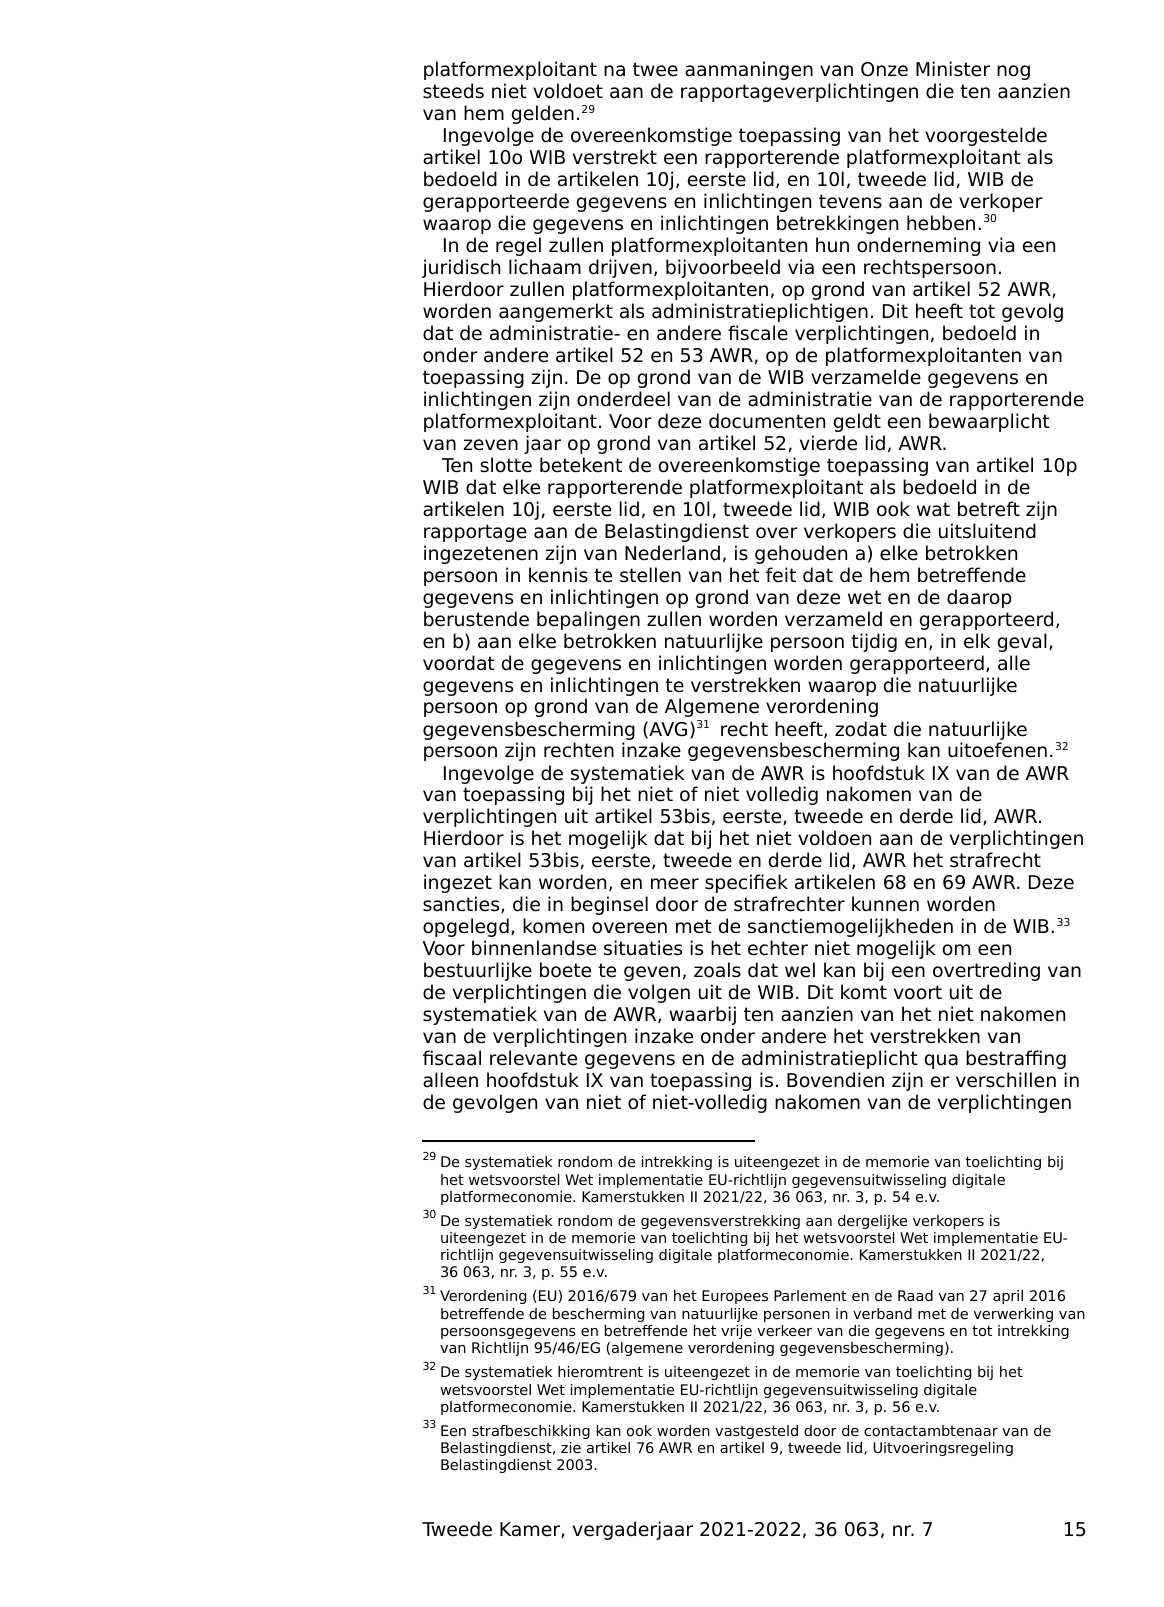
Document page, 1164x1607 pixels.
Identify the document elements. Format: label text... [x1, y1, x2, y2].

text Ingevolge de overeenkomstige toepassing van het voorgestelde artikel 10o WIB verstrekt een rapporterende platformexploitant als bedoeld in de artikelen 10j, eerste lid, en 10l, tweede lid, WIB de gerapporteerde gegevens en inlichtingen tevens aan de verkoper waarop die gegevens en inlichtingen betrekkingen hebben. [422, 125, 1087, 235]
text Verordening (EU) 2016/679 van het Europees Parlement en de Raad van 27 april 2016 betreffende de bescherming van natuurlijke personen in verband met de verwerking van persoonsgegevens en betreffende het vrije verkeer van die gegevens en tot intrekking van Richtlijn 95/46/EG (algemene verordening gegevensbescherming). [422, 1284, 1087, 1357]
text De systematiek hieromtrent is uiteengezet in de memorie van toelichting bij het wetsvoorstel Wet implementatie EU-richtlijn gegevensuitwisseling digitale platformeconomie. Kamerstukken II 2021/22, 36 063, nr. 3, p. 56 e.v. [422, 1360, 1087, 1416]
text Ingevolge de systematiek van de AWR is hoofdstuk IX van de AWR van toepassing bij het niet of niet volledig nakomen van de verplichtingen uit artikel 53bis, eerste, tweede en derde lid, AWR. Hierdoor is het mogelijk dat bij het niet voldoen aan de verplichtingen van artikel 53bis, eerste, tweede en derde lid, AWR het strafrecht ingezet kan worden, en meer specifiek artikelen 68 en 69 AWR. Deze sancties, die in beginsel door de strafrechter kunnen worden opgelegd, komen overeen met de sanctiemogelijkheden in de WIB. Voor binnenlandse situaties is het echter niet mogelijk om een bestuurlijke boete te geven, zoals dat wel kan bij een overtreding van de verplichtingen die volgen uit de WIB. Dit komt voort uit de systematiek van de AWR, waarbij ten aanzien van het niet nakomen van de verplichtingen inzake onder andere het verstrekken van fiscaal relevante gegevens en de administratieplicht qua bestraffing alleen hoofdstuk IX van toepassing is. Bovendien zijn er verschillen in de gevolgen van niet of niet-volledig nakomen van de verplichtingen [422, 762, 1087, 1114]
text Een strafbeschikking kan ook worden vastgesteld door de contactambtenaar van de Belastingdienst, zie artikel 76 AWR en artikel 9, tweede lid, Uitvoeringsregeling Belastingdienst 2003. [422, 1418, 1087, 1474]
text De systematiek rondom de intrekking is uiteengezet in de memorie van toelichting bij het wetsvoorstel Wet implementatie EU-richtlijn gegevensuitwisseling digitale platformeconomie. Kamerstukken II 2021/22, 36 063, nr. 3, p. 54 e.v. [422, 1150, 1087, 1206]
text De systematiek rondom de gegevensverstrekking aan dergelijke verkopers is uiteengezet in de memorie van toelichting bij het wetsvoorstel Wet implementatie EU-richtlijn gegevensuitwisseling digitale platformeconomie. Kamerstukken II 2021/22, 36 063, nr. 3, p. 55 e.v. [422, 1208, 1087, 1281]
text Ten slotte betekent de overeenkomstige toepassing van artikel 10p WIB dat elke rapporterende platformexploitant als bedoeld in de artikelen 10j, eerste lid, en 10l, tweede lid, WIB ook wat betreft zijn rapportage aan de Belastingdienst over verkopers die uitsluitend ingezetenen zijn van Nederland, is gehouden a) elke betrokken persoon in kennis te stellen van het feit dat de hem betreffende gegevens en inlichtingen op grond van deze wet en de daarop berustende bepalingen zullen worden verzameld en gerapporteerd, en b) aan elke betrokken natuurlijke persoon tijdig en, in elk geval, voordat de gegevens en inlichtingen worden gerapporteerd, alle gegevens en inlichtingen te verstrekken waarop die natuurlijke persoon op grond van de Algemene verordening gegevensbescherming (AVG) recht heeft, zodat die natuurlijke persoon zijn rechten inzake gegevensbescherming kan uitoefenen. [422, 455, 1087, 762]
text In de regel zullen platformexploitanten hun onderneming via een juridisch lichaam drijven, bijvoorbeeld via een rechtspersoon. Hierdoor zullen platformexploitanten, op grond van artikel 52 AWR, worden aangemerkt als administratieplichtigen. Dit heeft tot gevolg dat de administratie- en andere fiscale verplichtingen, bedoeld in onder andere artikel 52 en 53 AWR, op de platformexploitanten van toepassing zijn. De op grond van de WIB verzamelde gegevens en inlichtingen zijn onderdeel van de administratie van de rapporterende platformexploitant. Voor deze documenten geldt een bewaarplicht van zeven jaar op grond van artikel 52, vierde lid, AWR. [422, 235, 1087, 455]
text platformexploitant na twee aanmaningen van Onze Minister nog steeds niet voldoet aan de rapportageverplichtingen die ten aanzien van hem gelden. [422, 59, 1087, 125]
